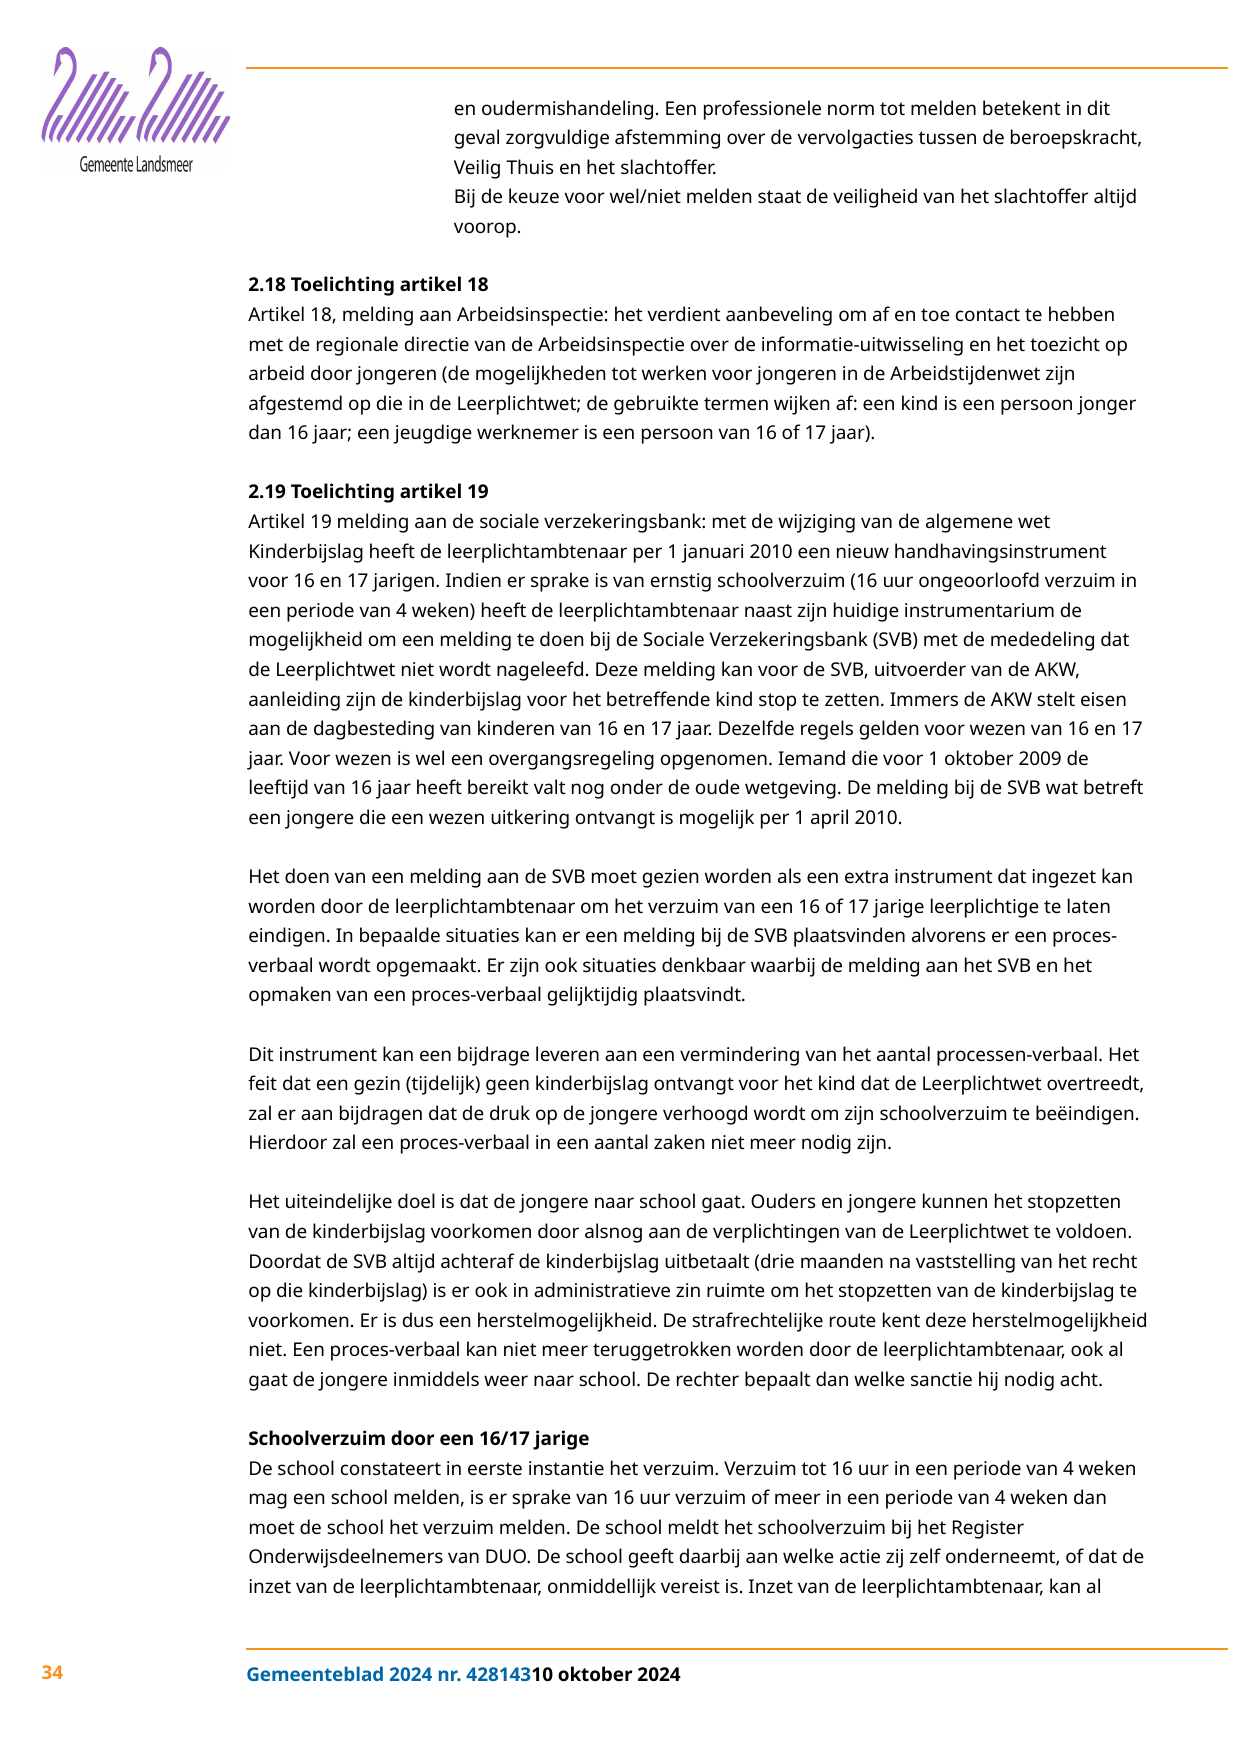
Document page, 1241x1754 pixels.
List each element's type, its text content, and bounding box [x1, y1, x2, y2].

text Artikel 19 melding aan de sociale verzekeringsbank: met de wijziging van de algemene wet Kinderbijslag heeft de leerplichtambtenaar per 1 januari 2010 een nieuw handhavingsinstrument voor 16 en 17 jarigen. Indien er sprake is van ernstig schoolverzuim (16 uur ongeoorloofd verzuim in een periode van 4 weken) heeft de leerplichtambtenaar naast zijn huidige instrumentarium de mogelijkheid om een melding te doen bij de Sociale Verzekeringsbank (SVB) met de mededeling dat de Leerplichtwet niet wordt nageleefd. Deze melding kan voor de SVB, uitvoerder van de AKW, aanleiding zijn de kinderbijslag voor het betreffende kind stop te zetten. Immers de AKW stelt eisen aan de dagbesteding van kinderen van 16 en 17 jaar. Dezelfde regels gelden voor wezen van 16 en 17 jaar. Voor wezen is wel een overgangsregeling opgenomen. Iemand die voor 1 oktober 2009 de leeftijd van 16 jaar heeft bereikt valt nog onder de oude wetgeving. De melding bij de SVB wat betreft een jongere die een wezen uitkering ontvangt is mogelijk per 1 april 2010. [248, 508, 1152, 830]
picture [41, 47, 231, 172]
text 2.18 Toelichting artikel 18 [248, 272, 1152, 297]
table_cell [248, 95, 454, 239]
table_cell en oudermishandeling. Een professionele norm tot melden betekent in dit geval zorgvuldige afstemming over de vervolgacties tussen de beroepskracht, Veilig Thuis en het slachtoffer. Bij de keuze voor wel/niet melden staat de veiligheid van het slachtoffer altijd voorop. [454, 95, 1152, 239]
text Artikel 18, melding aan Arbeidsinspectie: het verdient aanbeveling om af en toe contact te hebben met de regionale directie van de Arbeidsinspectie over de informatie-uitwisseling en het toezicht op arbeid door jongeren (de mogelijkheden tot werken voor jongeren in de Arbeidstijdenwet zijn afgestemd op die in de Leerplichtwet; de gebruikte termen wijken af: een kind is een persoon jonger dan 16 jaar; een jeugdige werknemer is een persoon van 16 of 17 jaar). [248, 301, 1152, 445]
text Het doen van een melding aan de SVB moet gezien worden als een extra instrument dat ingezet kan worden door de leerplichtambtenaar om het verzuim van een 16 of 17 jarige leerplichtige te laten eindigen. In bepaalde situaties kan er een melding bij de SVB plaatsvinden alvorens er een proces-verbaal wordt opgemaakt. Er zijn ook situaties denkbaar waarbij de melding aan het SVB en het opmaken van een proces-verbaal gelijktijdig plaatsvindt. [248, 863, 1152, 1007]
text De school constateert in eerste instantie het verzuim. Verzuim tot 16 uur in een periode van 4 weken mag een school melden, is er sprake van 16 uur verzuim of meer in een periode van 4 weken dan moet de school het verzuim melden. De school meldt het schoolverzuim bij het Register Onderwijsdeelnemers van DUO. De school geeft daarbij aan welke actie zij zelf onderneemt, of dat de inzet van de leerplichtambtenaar, onmiddellijk vereist is. Inzet van de leerplichtambtenaar, kan al [248, 1455, 1152, 1599]
text 2.19 Toelichting artikel 19 [248, 479, 1152, 504]
text Dit instrument kan een bijdrage leveren aan een vermindering van het aantal processen-verbaal. Het feit dat een gezin (tijdelijk) geen kinderbijslag ontvangt voor het kind dat de Leerplichtwet overtreedt, zal er aan bijdragen dat de druk op de jongere verhoogd wordt om zijn schoolverzuim te beëindigen. Hierdoor zal een proces-verbaal in een aantal zaken niet meer nodig zijn. [248, 1041, 1152, 1155]
text Het uiteindelijke doel is dat de jongere naar school gaat. Ouders en jongere kunnen het stopzetten van de kinderbijslag voorkomen door alsnog aan de verplichtingen van de Leerplichtwet te voldoen. Doordat de SVB altijd achteraf de kinderbijslag uitbetaalt (drie maanden na vaststelling van het recht op die kinderbijslag) is er ook in administratieve zin ruimte om het stopzetten van de kinderbijslag te voorkomen. Er is dus een herstelmogelijkheid. De strafrechtelijke route kent deze herstelmogelijkheid niet. Een proces-verbaal kan niet meer teruggetrokken worden door de leerplichtambtenaar, ook al gaat de jongere inmiddels weer naar school. De rechter bepaalt dan welke sanctie hij nodig acht. [248, 1189, 1152, 1392]
text Schoolverzuim door een 16/17 jarige [248, 1425, 1152, 1451]
